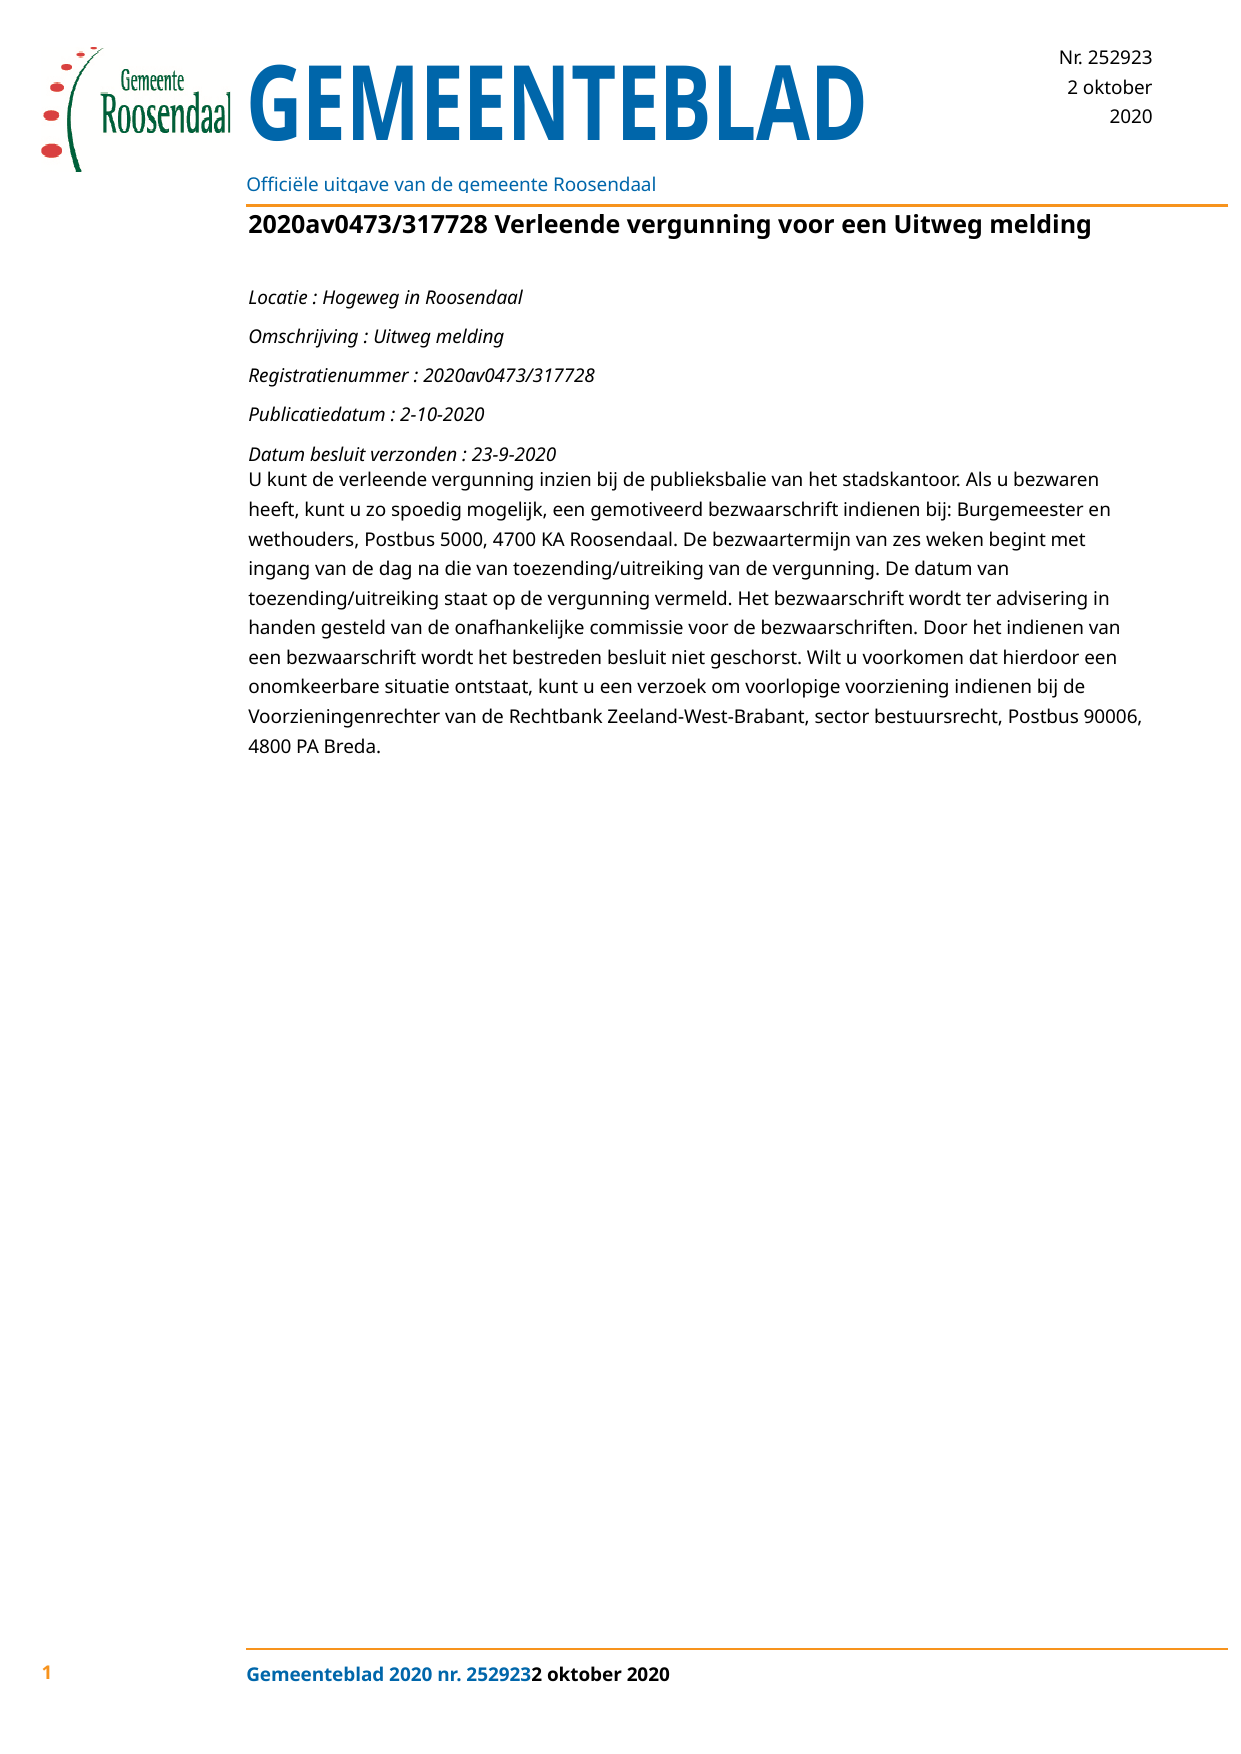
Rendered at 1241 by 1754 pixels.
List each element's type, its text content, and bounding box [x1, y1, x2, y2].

text Publicatiedatum : 2-10-2020 [248, 402, 1152, 427]
text Omschrijving : Uitweg melding [248, 323, 1152, 349]
picture [41, 47, 231, 172]
text Locatie : Hogeweg in Roosendaal [248, 284, 1152, 309]
text Registratienummer : 2020av0473/317728 [248, 362, 1152, 388]
text 2020av0473/317728 Verleende vergunning voor een Uitweg melding [248, 207, 1152, 241]
text Datum besluit verzonden : 23-9-2020 [248, 441, 1152, 467]
text U kunt de verleende vergunning inzien bij de publieksbalie van het stadskantoor. Als u bezwaren heeft, kunt u zo spoedig mogelijk, een gemotiveerd bezwaarschrift indienen bij: Burgemeester en wethouders, Postbus 5000, 4700 KA Roosendaal. De bezwaartermijn van zes weken begint met ingang van de dag na die van toezending/uitreiking van de vergunning. De datum van toezending/uitreiking staat op de vergunning vermeld. Het bezwaarschrift wordt ter advisering in handen gesteld van de onafhankelijke commissie voor de bezwaarschriften. Door het indienen van een bezwaarschrift wordt het bestreden besluit niet geschorst. Wilt u voorkomen dat hierdoor een onomkeerbare situatie ontstaat, kunt u een verzoek om voorlopige voorziening indienen bij de Voorzieningenrechter van de Rechtbank Zeeland-West-Brabant, sector bestuursrecht, Postbus 90006, 4800 PA Breda. [248, 467, 1152, 759]
